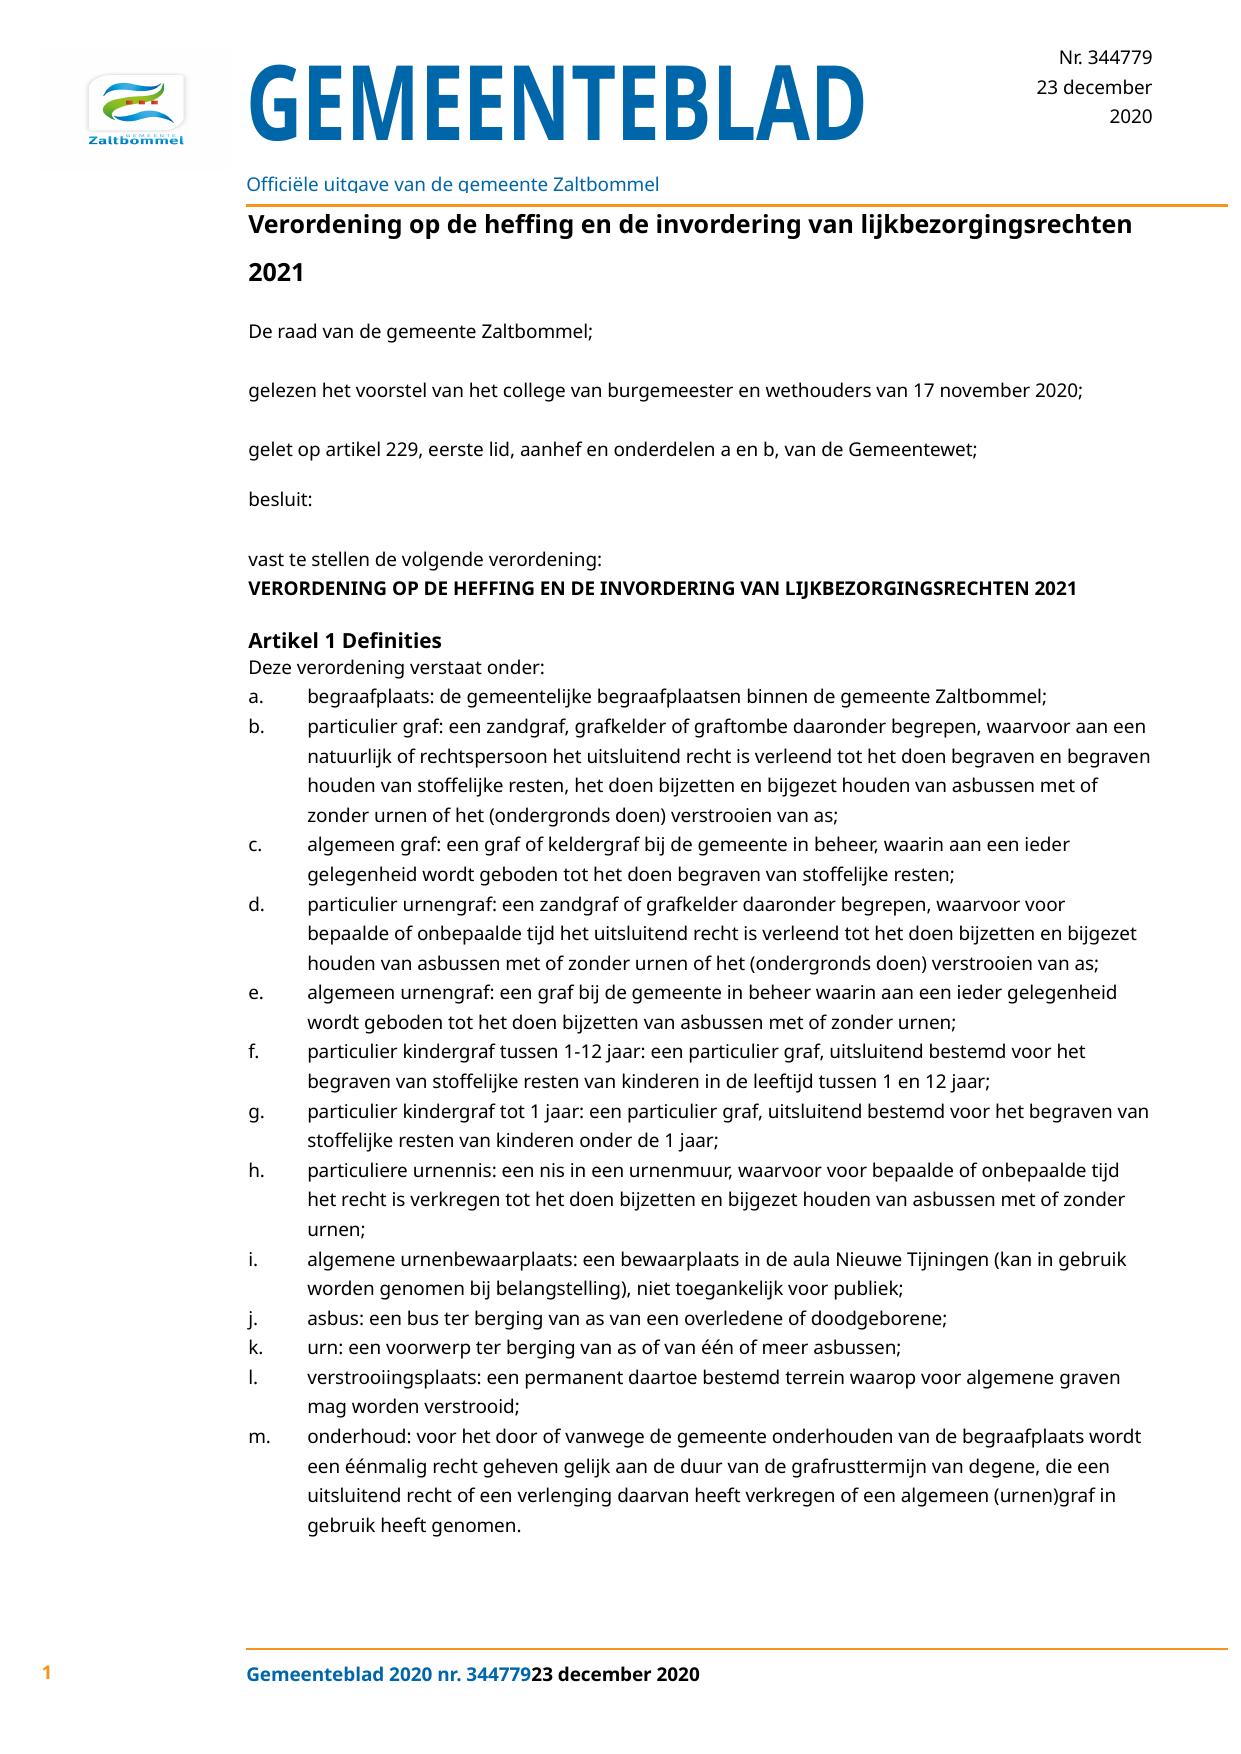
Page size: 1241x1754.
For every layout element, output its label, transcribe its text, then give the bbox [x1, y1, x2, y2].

text gelet op artikel 229, eerste lid, aanhef en onderdelen a en b, van de Gemeentewet; [248, 436, 1152, 462]
list particulier kindergraf tussen 1-12 jaar: een particulier graf, uitsluitend bestemd voor het begraven van stoffelijke resten van kinderen in de leeftijd tussen 1 en 12 jaar; [248, 1039, 1152, 1094]
text Deze verordening verstaat onder: [248, 654, 1152, 680]
list particulier urnengraf: een zandgraf of grafkelder daaronder begrepen, waarvoor voor bepaalde of onbepaalde tijd het uitsluitend recht is verleend tot het doen bijzetten en bijgezet houden van asbussen met of zonder urnen of het (ondergronds doen) verstrooien van as; [248, 891, 1152, 976]
text besluit: [248, 487, 1152, 512]
picture [41, 47, 231, 172]
list particulier kindergraf tot 1 jaar: een particulier graf, uitsluitend bestemd voor het begraven van stoffelijke resten van kinderen onder de 1 jaar; [248, 1098, 1152, 1153]
list verstrooiingsplaats: een permanent daartoe bestemd terrein waarop voor algemene graven mag worden verstrooid; [248, 1364, 1152, 1419]
text gelezen het voorstel van het college van burgemeester en wethouders van 17 november 2020; [248, 377, 1152, 403]
list particulier graf: een zandgraf, grafkelder of graftombe daaronder begrepen, waarvoor aan een natuurlijk of rechtspersoon het uitsluitend recht is verleend tot het doen begraven en begraven houden van stoffelijke resten, het doen bijzetten en bijgezet houden van asbussen met of zonder urnen of het (ondergronds doen) verstrooien van as; [248, 713, 1152, 828]
list algemeen urnengraf: een graf bij de gemeente in beheer waarin aan een ieder gelegenheid wordt geboden tot het doen bijzetten van asbussen met of zonder urnen; [248, 979, 1152, 1035]
list algemene urnenbewaarplaats: een bewaarplaats in de aula Nieuwe Tijningen (kan in gebruik worden genomen bij belangstelling), niet toegankelijk voor publiek; [248, 1246, 1152, 1301]
list algemeen graf: een graf of keldergraf bij de gemeente in beheer, waarin aan een ieder gelegenheid wordt geboden tot het doen begraven van stoffelijke resten; [248, 832, 1152, 887]
text VERORDENING OP DE HEFFING EN DE INVORDERING VAN LIJKBEZORGINGSRECHTEN 2021 [248, 575, 1152, 601]
list urn: een voorwerp ter berging van as of van één of meer asbussen; [248, 1334, 1152, 1360]
list asbus: een bus ter berging van as van een overledene of doodgeborene; [248, 1305, 1152, 1331]
list particuliere urnennis: een nis in een urnenmuur, waarvoor voor bepaalde of onbepaalde tijd het recht is verkregen tot het doen bijzetten en bijgezet houden van asbussen met of zonder urnen; [248, 1157, 1152, 1242]
list onderhoud: voor het door of vanwege de gemeente onderhouden van de begraafplaats wordt een éénmalig recht geheven gelijk aan de duur van de grafrusttermijn van degene, die een uitsluitend recht of een verlenging daarvan heeft verkregen of een algemeen (urnen)graf in gebruik heeft genomen. [248, 1423, 1152, 1538]
list begraafplaats: de gemeentelijke begraafplaatsen binnen de gemeente Zaltbommel; [248, 684, 1152, 709]
text De raad van de gemeente Zaltbommel; [248, 318, 1152, 344]
text vast te stellen de volgende verordening: [248, 546, 1152, 571]
text Artikel 1 Definities [248, 626, 1152, 654]
text Verordening op de heffing en de invordering van lijkbezorgingsrechten 2021 [248, 207, 1152, 288]
